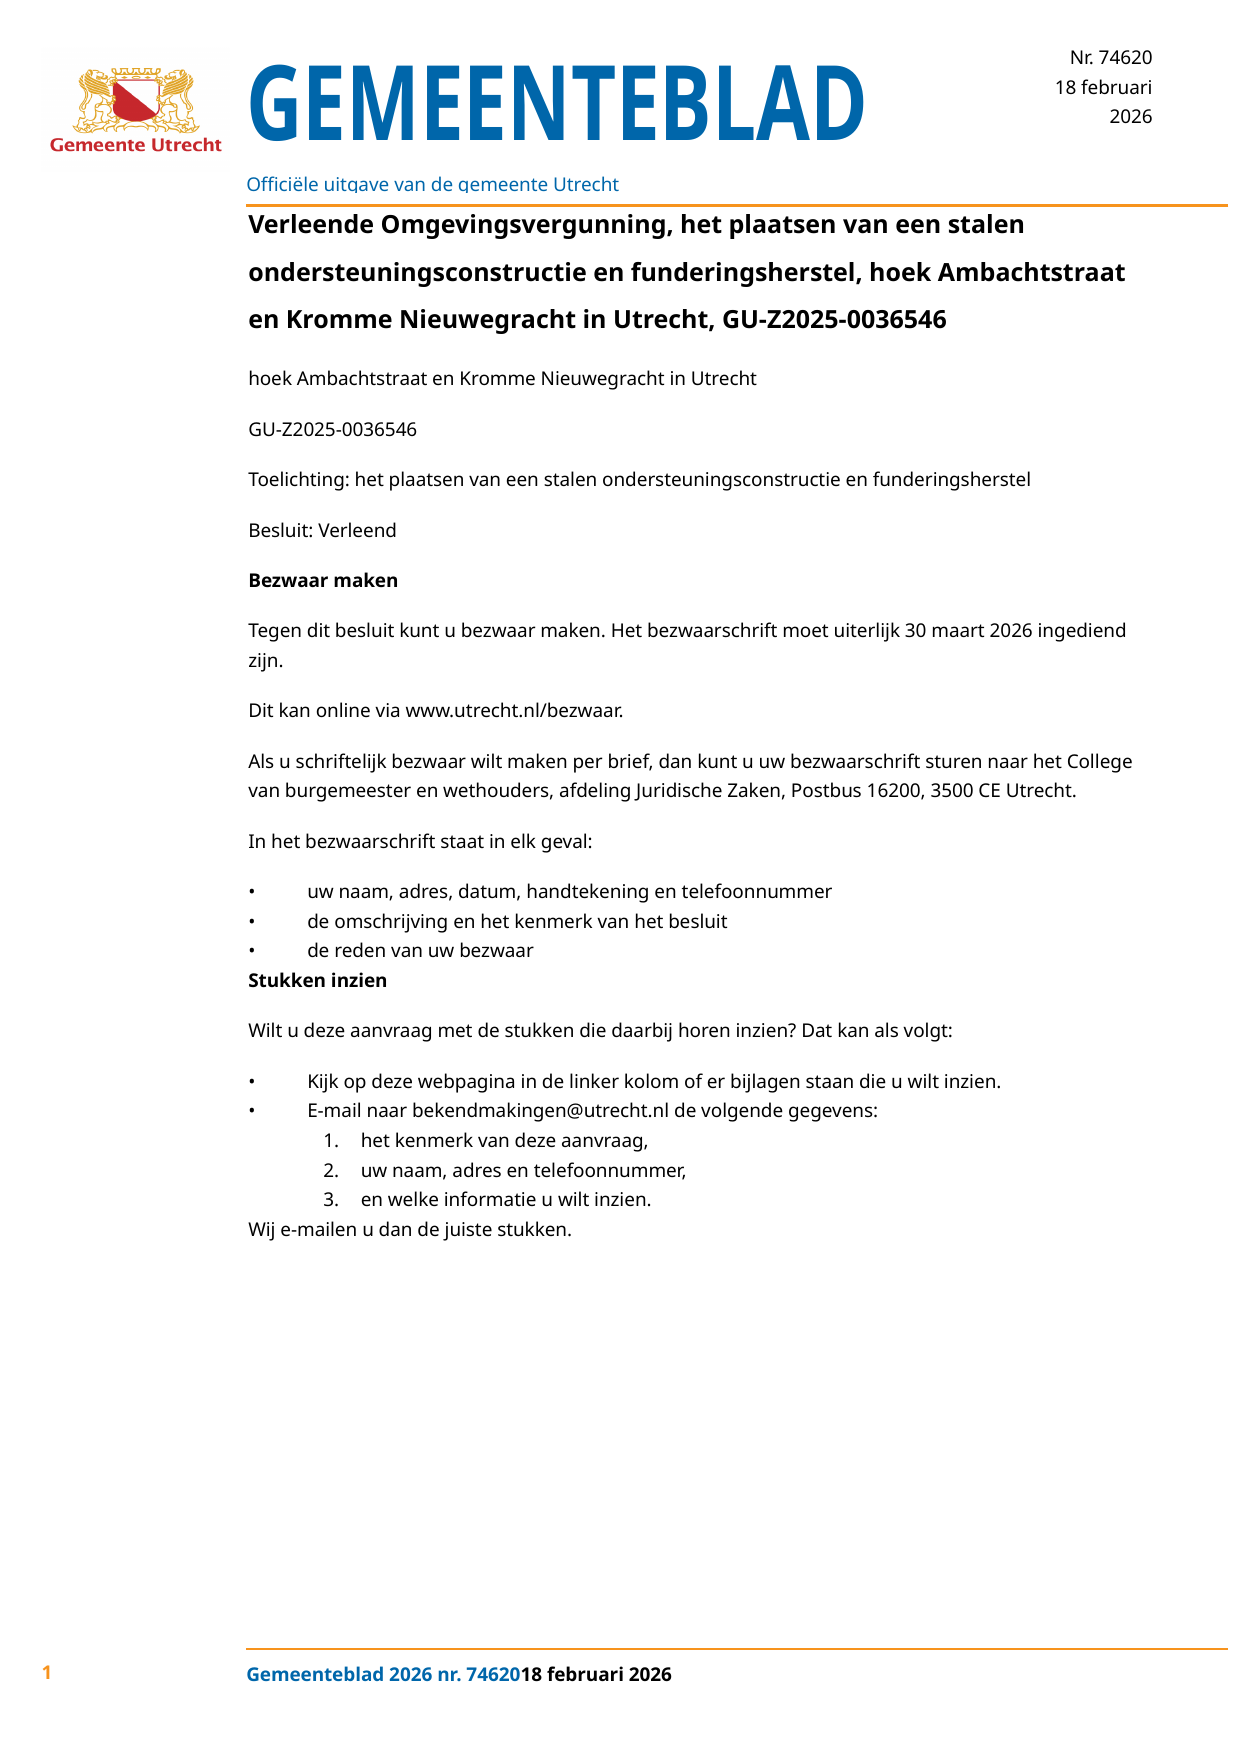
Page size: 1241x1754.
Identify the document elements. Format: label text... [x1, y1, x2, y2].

list en welke informatie u wilt inzien. [323, 1186, 1152, 1212]
text Wilt u deze aanvraag met de stukken die daarbij horen inzien? Dat kan als volgt: [248, 1018, 1152, 1043]
list het kenmerk van deze aanvraag, [323, 1127, 1152, 1153]
text Wij e-mailen u dan de juiste stukken. [248, 1216, 1152, 1242]
text Tegen dit besluit kunt u bezwaar maken. Het bezwaarschrift moet uiterlijk 30 maart 2026 ingediend zijn. [248, 618, 1152, 673]
text Besluit: Verleend [248, 517, 1152, 542]
text Bezwaar maken [248, 567, 1152, 593]
picture [41, 47, 231, 172]
text In het bezwaarschrift staat in elk geval: [248, 828, 1152, 854]
list de reden van uw bezwaar [248, 938, 1152, 963]
text Stukken inzien [248, 967, 1152, 993]
list de omschrijving en het kenmerk van het besluit [248, 908, 1152, 934]
text Als u schriftelijk bezwaar wilt maken per brief, dan kunt u uw bezwaarschrift sturen naar het College van burgemeester en wethouders, afdeling Juridische Zaken, Postbus 16200, 3500 CE Utrecht. [248, 748, 1152, 803]
text Toelichting: het plaatsen van een stalen ondersteuningsconstructie en funderingsherstel [248, 466, 1152, 492]
list uw naam, adres en telefoonnummer, [323, 1157, 1152, 1182]
text Verleende Omgevingsvergunning, het plaatsen van een stalen ondersteuningsconstructie en funderingsherstel, hoek Ambachtstraat en Kromme Nieuwegracht in Utrecht, GU-Z2025-0036546 [248, 207, 1152, 336]
list E-mail naar bekendmakingen@utrecht.nl de volgende gegevens: [248, 1098, 1152, 1123]
text hoek Ambachtstraat en Kromme Nieuwegracht in Utrecht [248, 366, 1152, 391]
text GU-Z2025-0036546 [248, 416, 1152, 442]
text Dit kan online via www.utrecht.nl/bezwaar. [248, 698, 1152, 723]
list Kijk op deze webpagina in de linker kolom of er bijlagen staan die u wilt inzien. [248, 1068, 1152, 1094]
list uw naam, adres, datum, handtekening en telefoonnummer [248, 878, 1152, 904]
